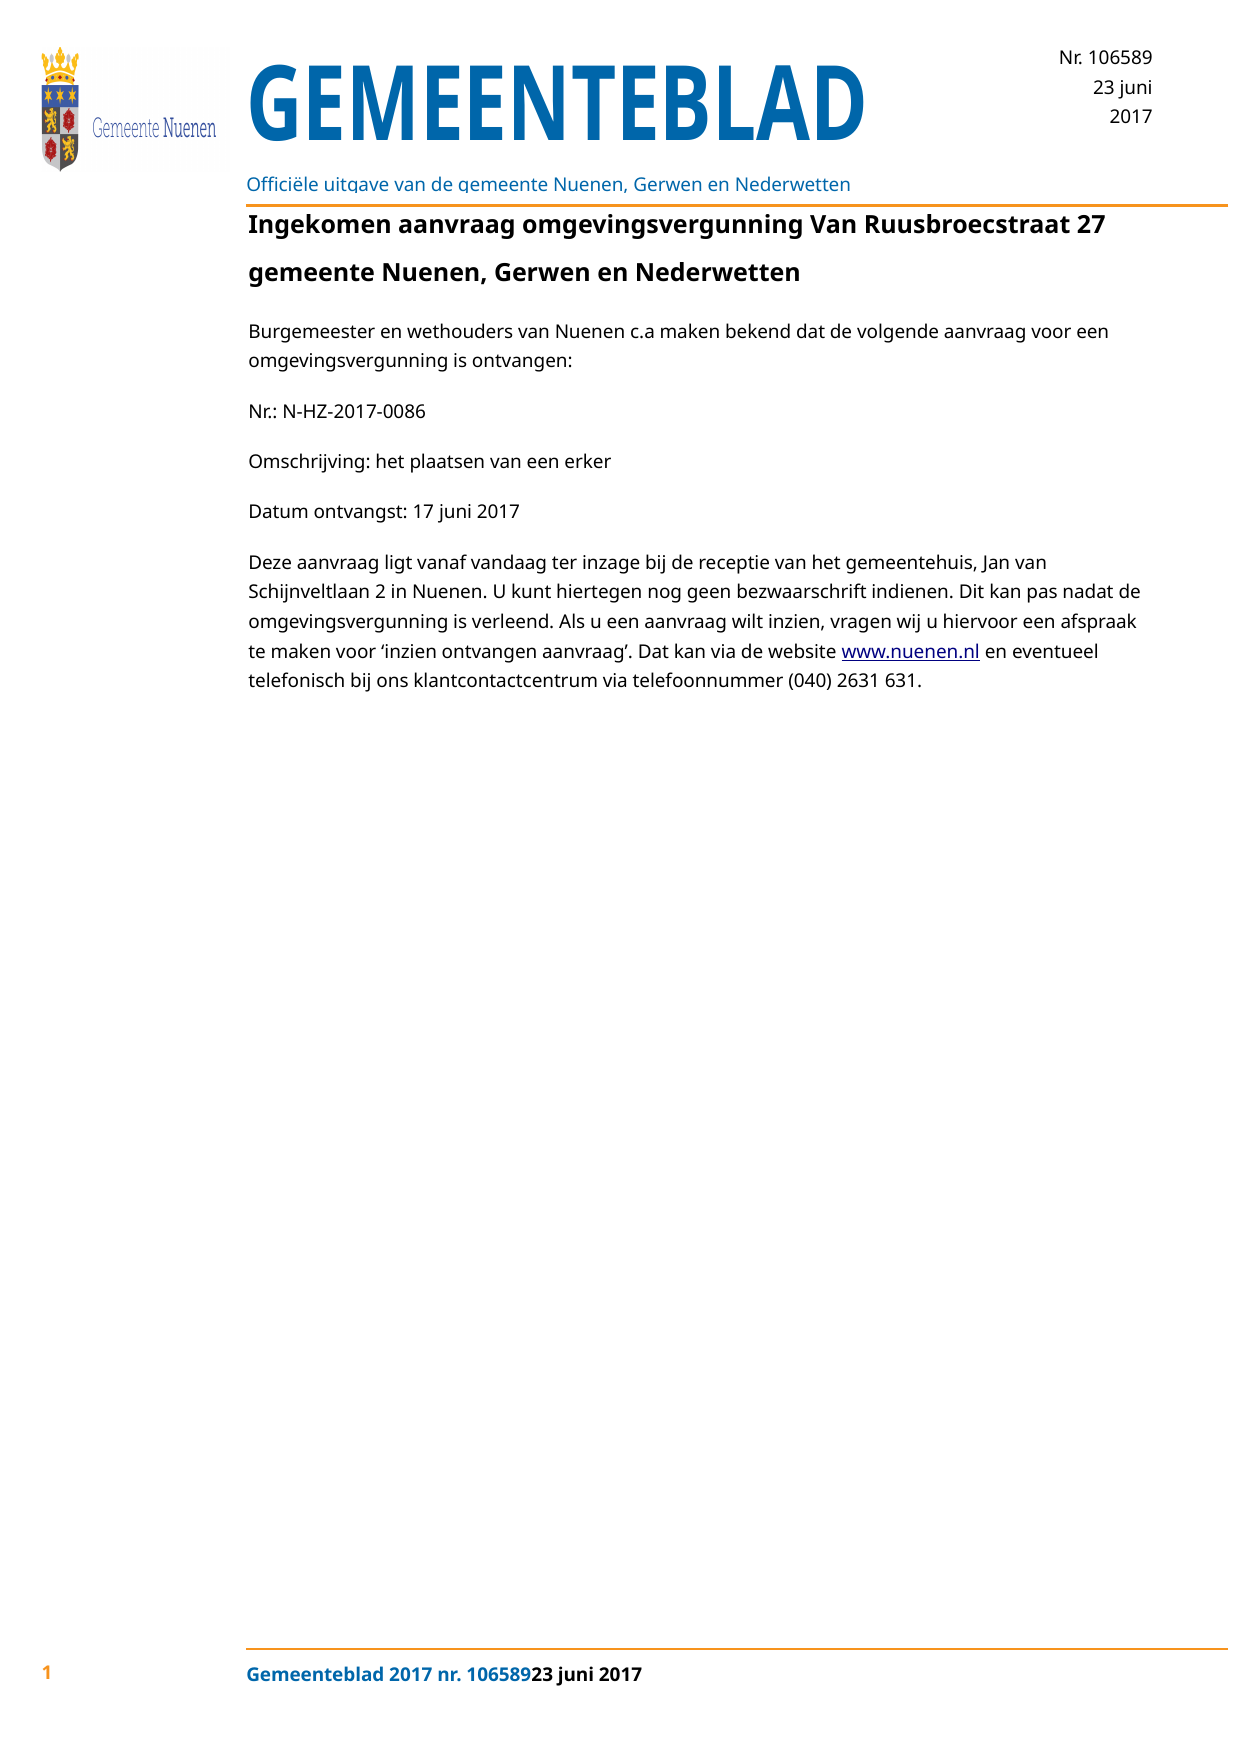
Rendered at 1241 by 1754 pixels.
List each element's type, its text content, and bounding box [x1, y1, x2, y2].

text Ingekomen aanvraag omgevingsvergunning Van Ruusbroecstraat 27 gemeente Nuenen, Gerwen en Nederwetten [248, 207, 1152, 288]
text Deze aanvraag ligt vanaf vandaag ter inzage bij de receptie van het gemeentehuis, Jan van Schijnveltlaan 2 in Nuenen. U kunt hiertegen nog geen bezwaarschrift indienen. Dit kan pas nadat de omgevingsvergunning is verleend. Als u een aanvraag wilt inzien, vragen wij u hiervoor een afspraak te maken voor ‘inzien ontvangen aanvraag’. Dat kan via de website www.nuenen.nl en eventueel telefonisch bij ons klantcontactcentrum via telefoonnummer (040) 2631 631. [248, 549, 1152, 693]
text Omschrijving: het plaatsen van een erker [248, 448, 1152, 474]
picture [41, 47, 231, 172]
text Datum ontvangst: 17 juni 2017 [248, 499, 1152, 524]
text Nr.: N-HZ-2017-0086 [248, 398, 1152, 424]
text Burgemeester en wethouders van Nuenen c.a maken bekend dat de volgende aanvraag voor een omgevingsvergunning is ontvangen: [248, 318, 1152, 373]
